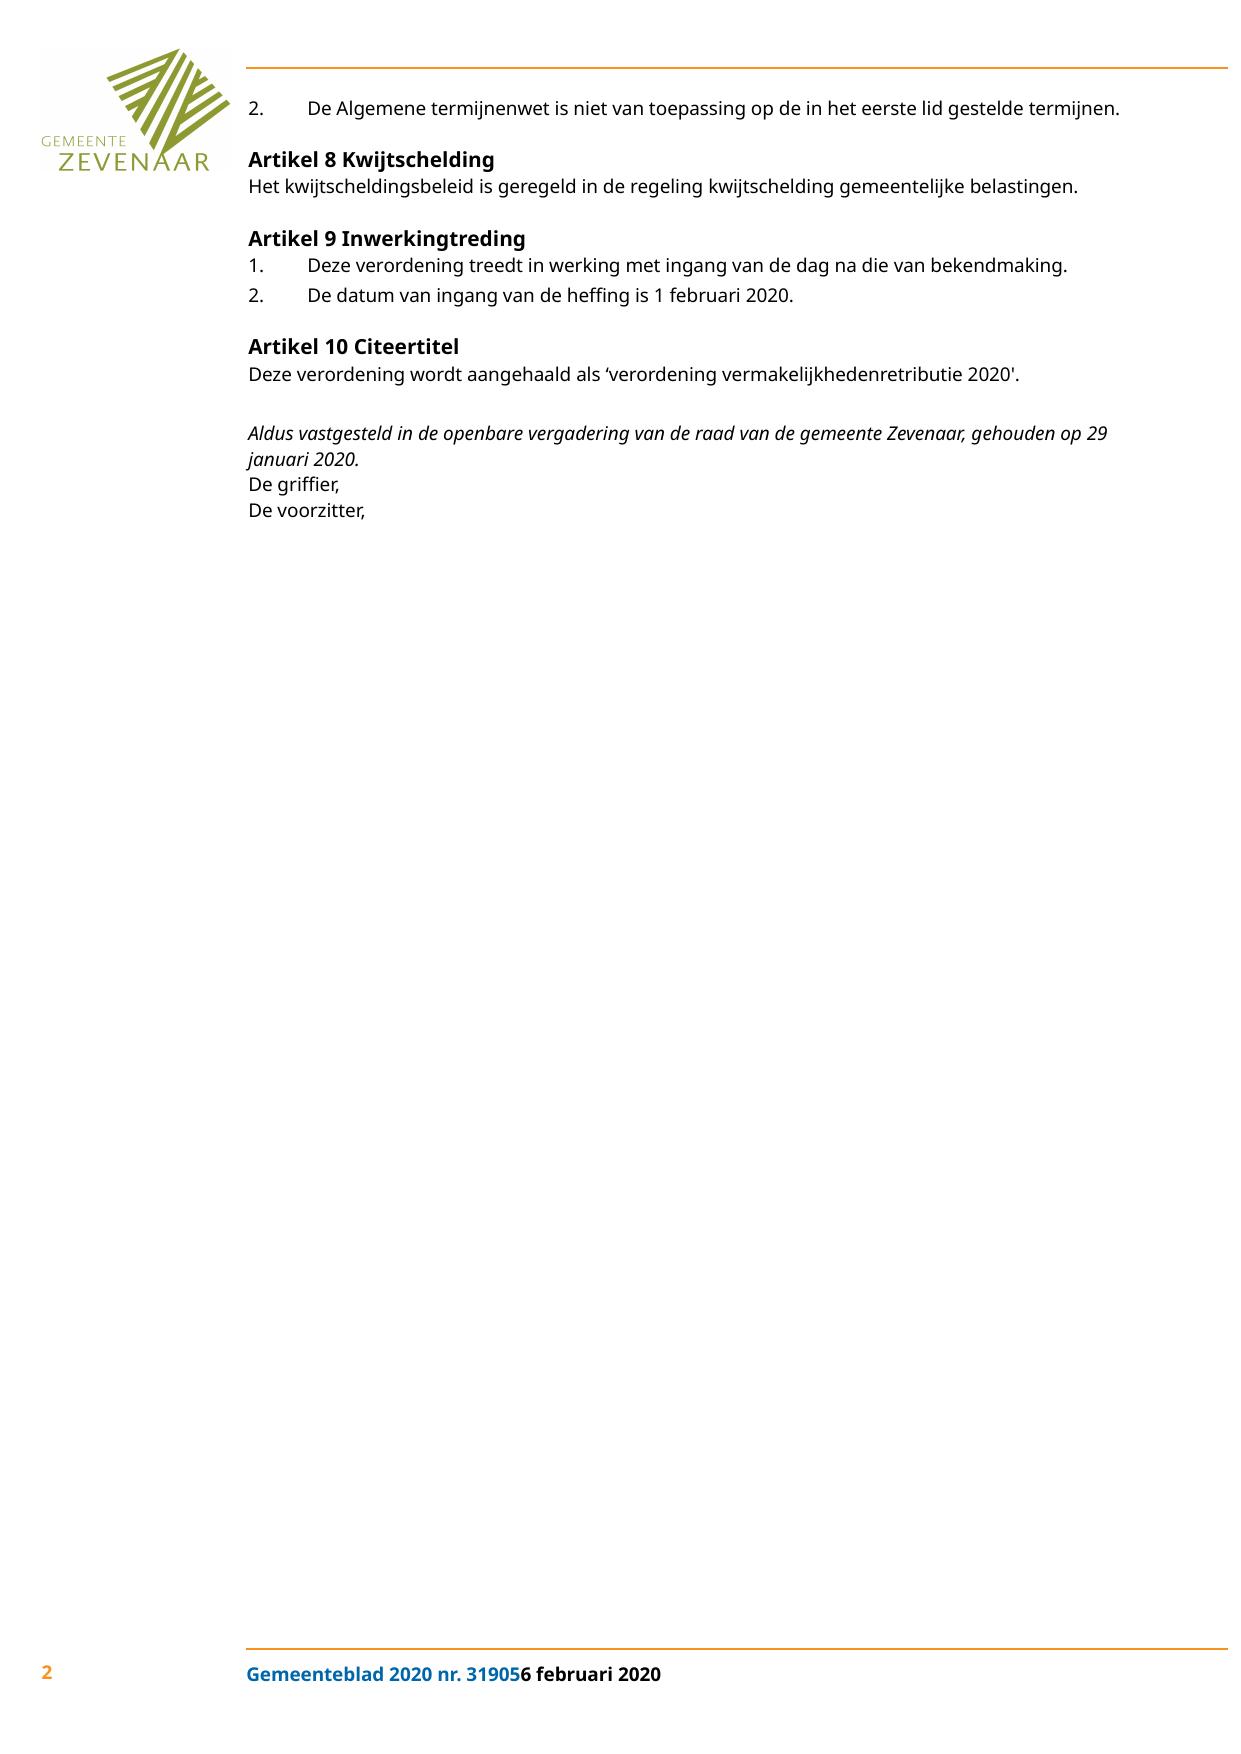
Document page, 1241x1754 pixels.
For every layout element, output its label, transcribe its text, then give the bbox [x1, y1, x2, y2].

text Artikel 9 Inwerkingtreding [248, 224, 1152, 252]
list De datum van ingang van de heffing is 1 februari 2020. [248, 282, 1152, 308]
text Aldus vastgesteld in de openbare vergadering van de raad van de gemeente Zevenaar, gehouden op 29 januari 2020. [248, 420, 1152, 472]
text Artikel 10 Citeertitel [248, 332, 1152, 361]
list De Algemene termijnenwet is niet van toepassing op de in het eerste lid gestelde termijnen. [248, 95, 1152, 121]
text De griffier, [248, 472, 1152, 497]
text Artikel 8 Kwijtschelding [248, 145, 1152, 174]
text Deze verordening wordt aangehaald als ‘verordening vermakelijkhedenretributie 2020'. [248, 361, 1152, 387]
text De voorzitter, [248, 497, 1152, 523]
text Het kwijtscheldingsbeleid is geregeld in de regeling kwijtschelding gemeentelijke belastingen. [248, 174, 1152, 199]
list Deze verordening treedt in werking met ingang van de dag na die van bekendmaking. [248, 252, 1152, 278]
picture [41, 47, 231, 172]
